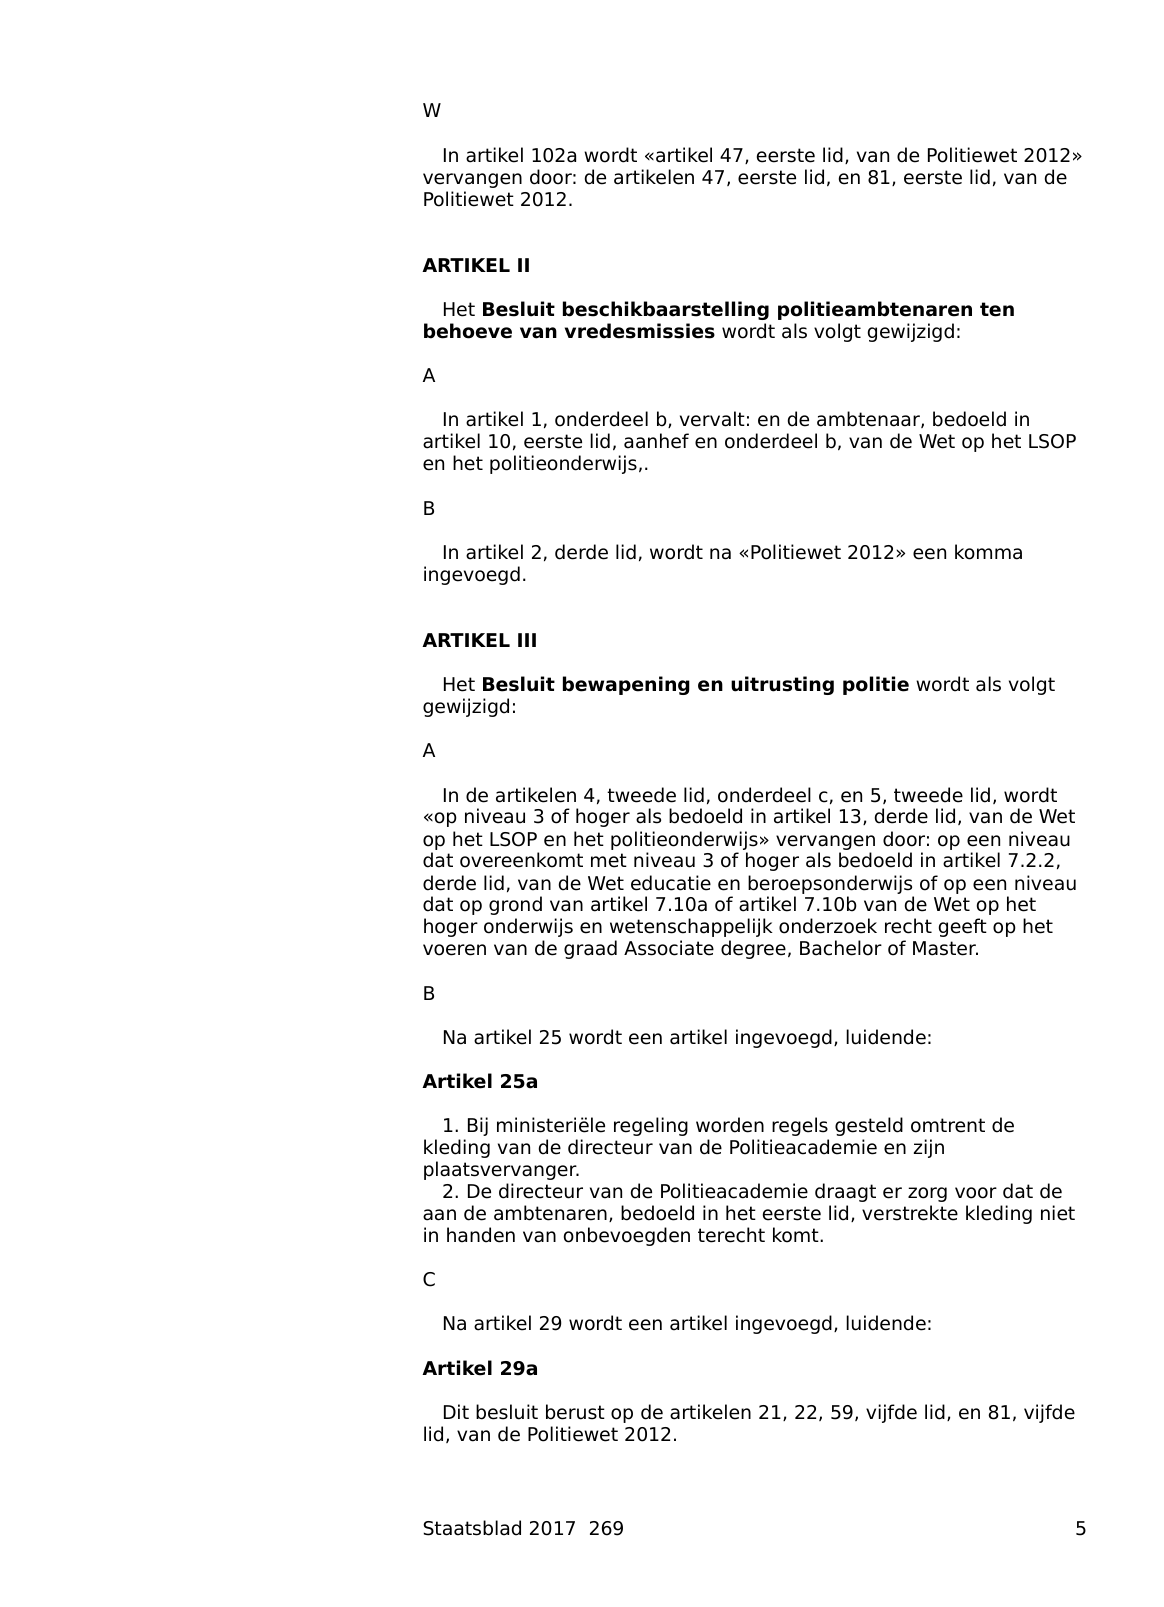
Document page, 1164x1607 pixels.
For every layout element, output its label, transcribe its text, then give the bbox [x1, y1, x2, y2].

text In de artikelen 4, tweede lid, onderdeel c, en 5, tweede lid, wordt «op niveau 3 of hoger als bedoeld in artikel 13, derde lid, van de Wet op het LSOP en het politieonderwijs» vervangen door: op een niveau dat overeenkomt met niveau 3 of hoger als bedoeld in artikel 7.2.2, derde lid, van de Wet educatie en beroepsonderwijs of op een niveau dat op grond van artikel 7.10a of artikel 7.10b van de Wet op het hoger onderwijs en wetenschappelijk onderzoek recht geeft op het voeren van de graad Associate degree, Bachelor of Master. [422, 784, 1087, 960]
text Na artikel 25 wordt een artikel ingevoegd, luidende: [422, 1027, 1087, 1049]
text A [422, 365, 1087, 387]
text A [422, 740, 1087, 762]
text In artikel 2, derde lid, wordt na «Politiewet 2012» een komma ingevoegd. [422, 542, 1087, 586]
subtitle ARTIKEL II [422, 255, 1087, 277]
text In artikel 102a wordt «artikel 47, eerste lid, van de Politiewet 2012» vervangen door: de artikelen 47, eerste lid, en 81, eerste lid, van de Politiewet 2012. [422, 144, 1087, 211]
subtitle Artikel 29a [422, 1357, 1087, 1379]
text Dit besluit berust op de artikelen 21, 22, 59, vijfde lid, en 81, vijfde lid, van de Politiewet 2012. [422, 1402, 1087, 1446]
subtitle Artikel 25a [422, 1071, 1087, 1093]
text Het Besluit bewapening en uitrusting politie wordt als volgt gewijzigd: [422, 674, 1087, 718]
subtitle ARTIKEL III [422, 630, 1087, 652]
text W [422, 100, 1087, 122]
text In artikel 1, onderdeel b, vervalt: en de ambtenaar, bedoeld in artikel 10, eerste lid, aanhef en onderdeel b, van de Wet op het LSOP en het politieonderwijs,. [422, 409, 1087, 475]
text 1. Bij ministeriële regeling worden regels gesteld omtrent de kleding van de directeur van de Politieacademie en zijn plaatsvervanger. [422, 1115, 1087, 1181]
text 2. De directeur van de Politieacademie draagt er zorg voor dat de aan de ambtenaren, bedoeld in het eerste lid, verstrekte kleding niet in handen van onbevoegden terecht komt. [422, 1181, 1087, 1247]
text Het Besluit beschikbaarstelling politieambtenaren ten behoeve van vredesmissies wordt als volgt gewijzigd: [422, 299, 1087, 343]
text C [422, 1269, 1087, 1291]
text Na artikel 29 wordt een artikel ingevoegd, luidende: [422, 1313, 1087, 1335]
text B [422, 982, 1087, 1004]
text B [422, 497, 1087, 519]
